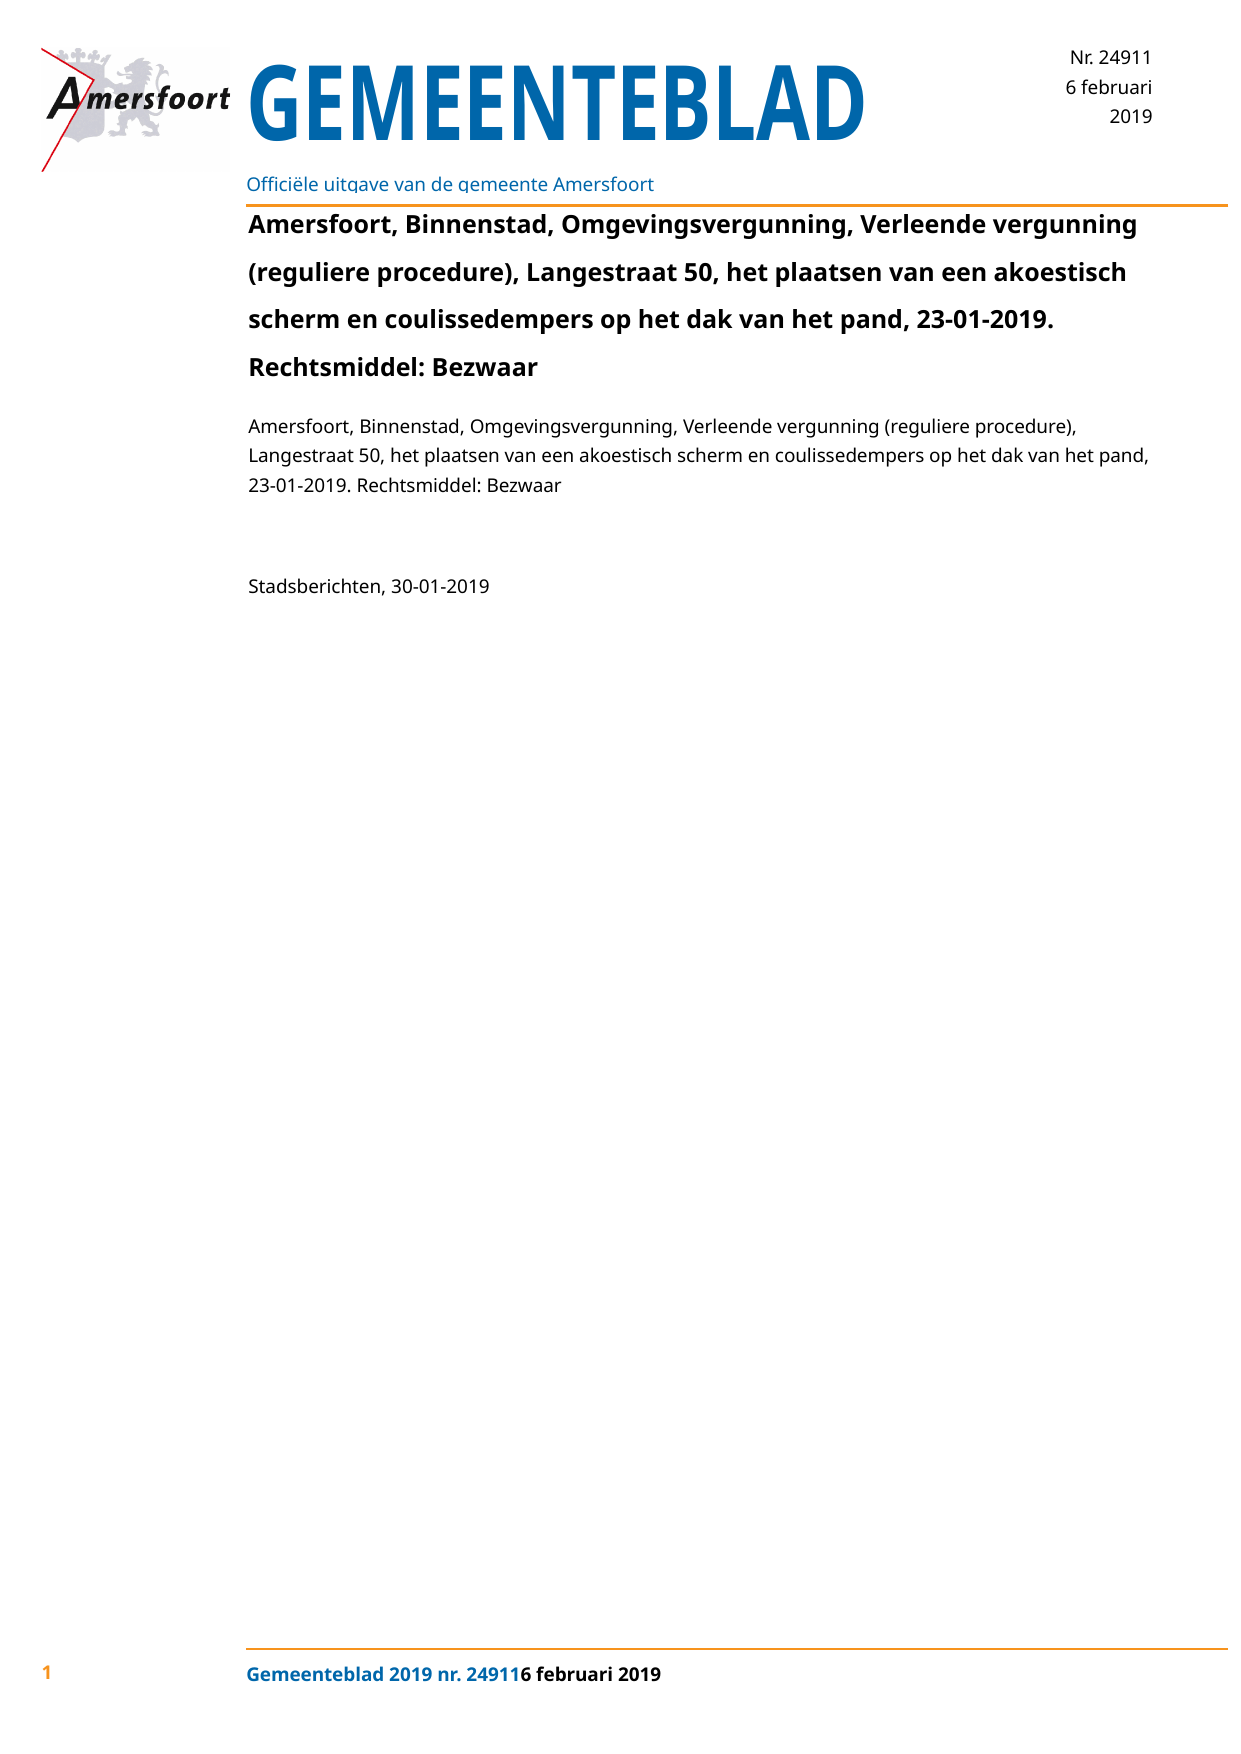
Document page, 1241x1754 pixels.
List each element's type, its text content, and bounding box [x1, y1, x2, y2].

text Stadsberichten, 30-01-2019 [248, 573, 1152, 599]
text Amersfoort, Binnenstad, Omgevingsvergunning, Verleende vergunning (reguliere procedure), Langestraat 50, het plaatsen van een akoestisch scherm en coulissedempers op het dak van het pand, 23-01-2019. Rechtsmiddel: Bezwaar [248, 413, 1152, 498]
text Amersfoort, Binnenstad, Omgevingsvergunning, Verleende vergunning (reguliere procedure), Langestraat 50, het plaatsen van een akoestisch scherm en coulissedempers op het dak van het pand, 23-01-2019. Rechtsmiddel: Bezwaar [248, 207, 1152, 384]
picture [41, 47, 231, 172]
